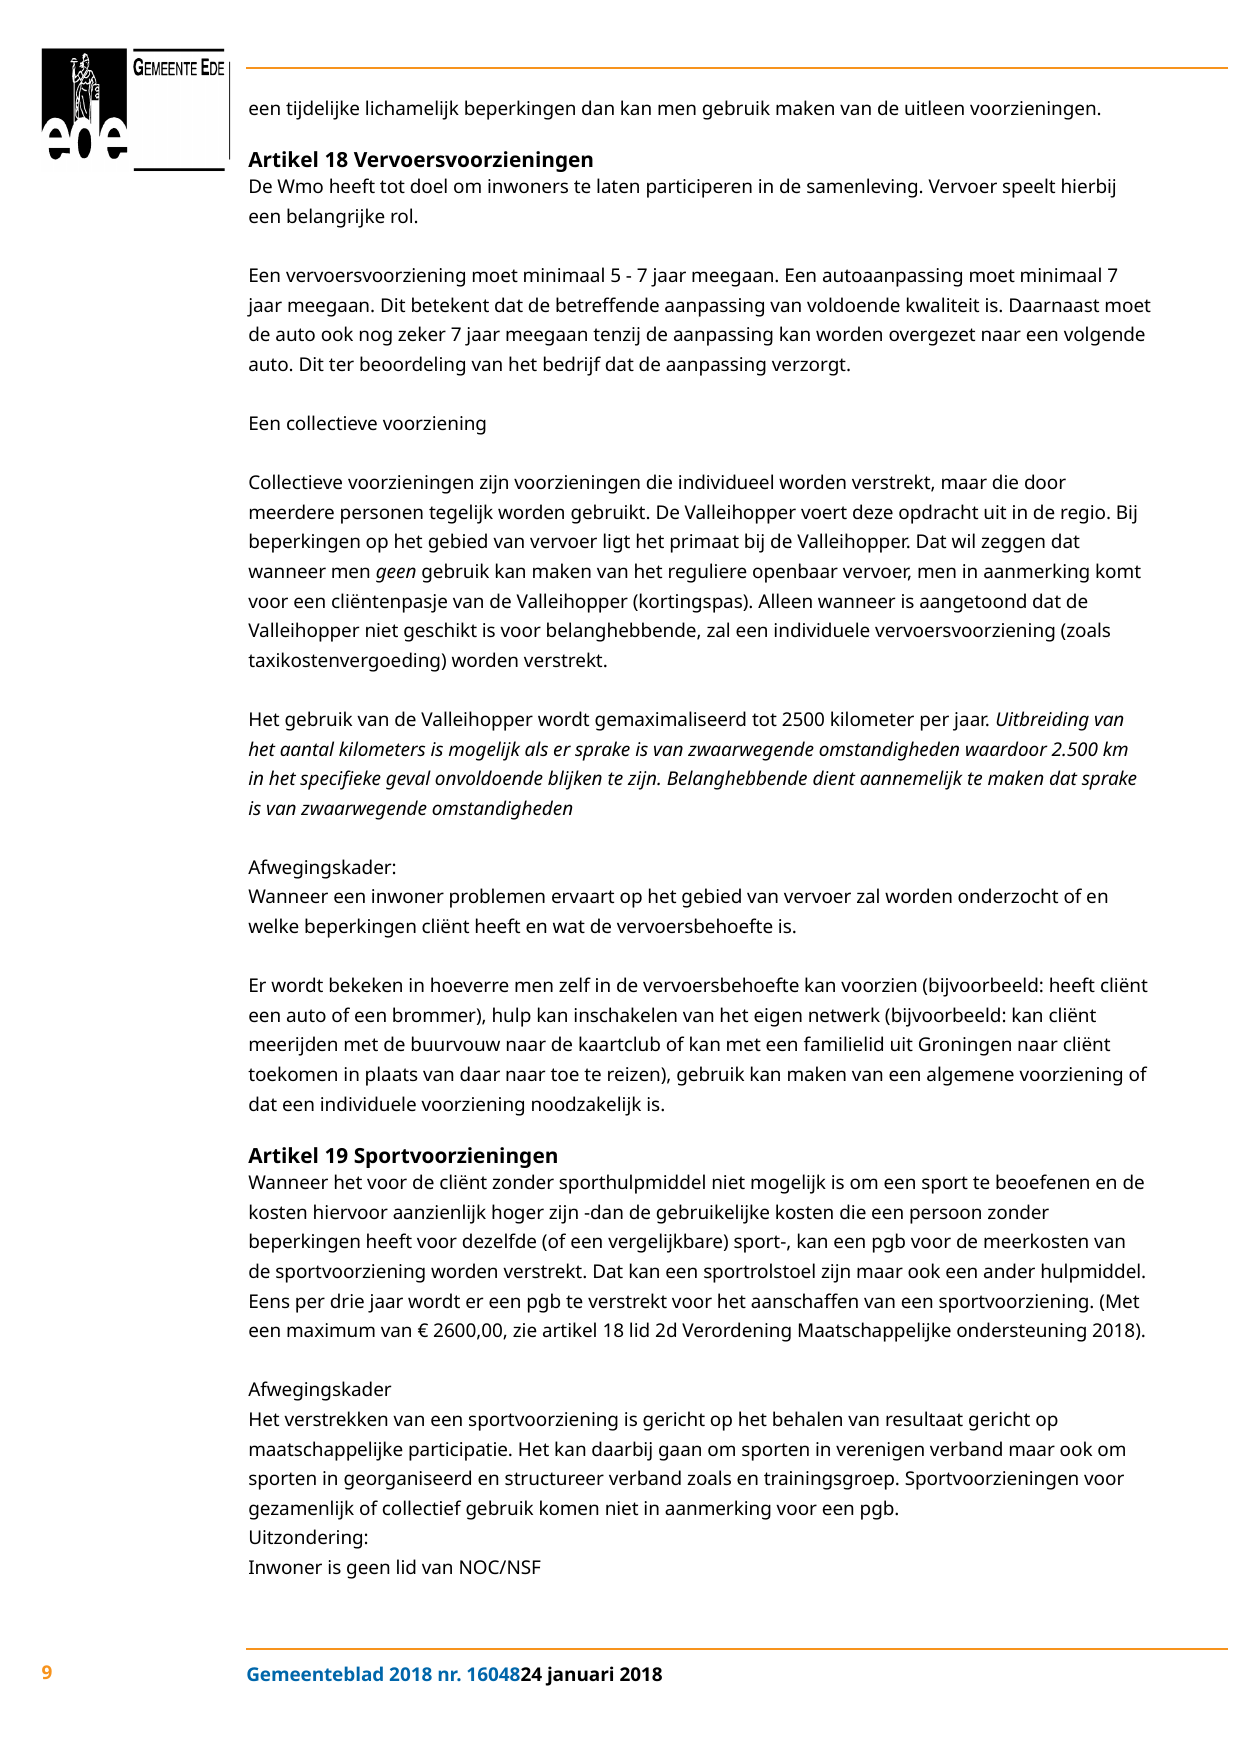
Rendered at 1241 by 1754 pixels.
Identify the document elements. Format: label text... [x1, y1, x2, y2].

text Wanneer het voor de cliënt zonder sporthulpmiddel niet mogelijk is om een sport te beoefenen en de kosten hiervoor aanzienlijk hoger zijn -dan de gebruikelijke kosten die een persoon zonder beperkingen heeft voor dezelfde (of een vergelijkbare) sport-, kan een pgb voor de meerkosten van de sportvoorziening worden verstrekt. Dat kan een sportrolstoel zijn maar ook een ander hulpmiddel. Eens per drie jaar wordt er een pgb te verstrekt voor het aanschaffen van een sportvoorziening. (Met een maximum van € 2600,00, zie artikel 18 lid 2d Verordening Maatschappelijke ondersteuning 2018). [248, 1169, 1152, 1343]
text Afwegingskader [248, 1377, 1152, 1402]
text een tijdelijke lichamelijk beperkingen dan kan men gebruik maken van de uitleen voorzieningen. [248, 95, 1152, 121]
text Er wordt bekeken in hoeverre men zelf in de vervoersbehoefte kan voorzien (bijvoorbeeld: heeft cliënt een auto of een brommer), hulp kan inschakelen van het eigen netwerk (bijvoorbeeld: kan cliënt meerijden met de buurvouw naar de kaartclub of kan met een familielid uit Groningen naar cliënt toekomen in plaats van daar naar toe te reizen), gebruik kan maken van een algemene voorziening of dat een individuele voorziening noodzakelijk is. [248, 972, 1152, 1116]
picture [41, 47, 231, 172]
text Artikel 18 Vervoersvoorzieningen [248, 145, 1152, 174]
text Artikel 19 Sportvoorzieningen [248, 1141, 1152, 1169]
text Uitzondering: [248, 1524, 1152, 1550]
text Een vervoersvoorziening moet minimaal 5 - 7 jaar meegaan. Een autoaanpassing moet minimaal 7 jaar meegaan. Dit betekent dat de betreffende aanpassing van voldoende kwaliteit is. Daarnaast moet de auto ook nog zeker 7 jaar meegaan tenzij de aanpassing kan worden overgezet naar een volgende auto. Dit ter beoordeling van het bedrijf dat de aanpassing verzorgt. [248, 262, 1152, 377]
text Wanneer een inwoner problemen ervaart op het gebied van vervoer zal worden onderzocht of en welke beperkingen cliënt heeft en wat de vervoersbehoefte is. [248, 884, 1152, 939]
text Een collectieve voorziening [248, 410, 1152, 436]
text Afwegingskader: [248, 854, 1152, 880]
text Het verstrekken van een sportvoorziening is gericht op het behalen van resultaat gericht op maatschappelijke participatie. Het kan daarbij gaan om sporten in verenigen verband maar ook om sporten in georganiseerd en structureer verband zoals en trainingsgroep. Sportvoorzieningen voor gezamenlijk of collectief gebruik komen niet in aanmerking voor een pgb. [248, 1406, 1152, 1521]
text Het gebruik van de Valleihopper wordt gemaximaliseerd tot 2500 kilometer per jaar. Uitbreiding van het aantal kilometers is mogelijk als er sprake is van zwaarwegende omstandigheden waardoor 2.500 km in het specifieke geval onvoldoende blijken te zijn. Belanghebbende dient aannemelijk te maken dat sprake is van zwaarwegende omstandigheden [248, 706, 1152, 821]
text Inwoner is geen lid van NOC/NSF [248, 1554, 1152, 1580]
text De Wmo heeft tot doel om inwoners te laten participeren in de samenleving. Vervoer speelt hierbij een belangrijke rol. [248, 174, 1152, 229]
text Collectieve voorzieningen zijn voorzieningen die individueel worden verstrekt, maar die door meerdere personen tegelijk worden gebruikt. De Valleihopper voert deze opdracht uit in de regio. Bij beperkingen op het gebied van vervoer ligt het primaat bij de Valleihopper. Dat wil zeggen dat wanneer men geen gebruik kan maken van het reguliere openbaar vervoer, men in aanmerking komt voor een cliëntenpasje van de Valleihopper (kortingspas). Alleen wanneer is aangetoond dat de Valleihopper niet geschikt is voor belanghebbende, zal een individuele vervoersvoorziening (zoals taxikostenvergoeding) worden verstrekt. [248, 469, 1152, 673]
